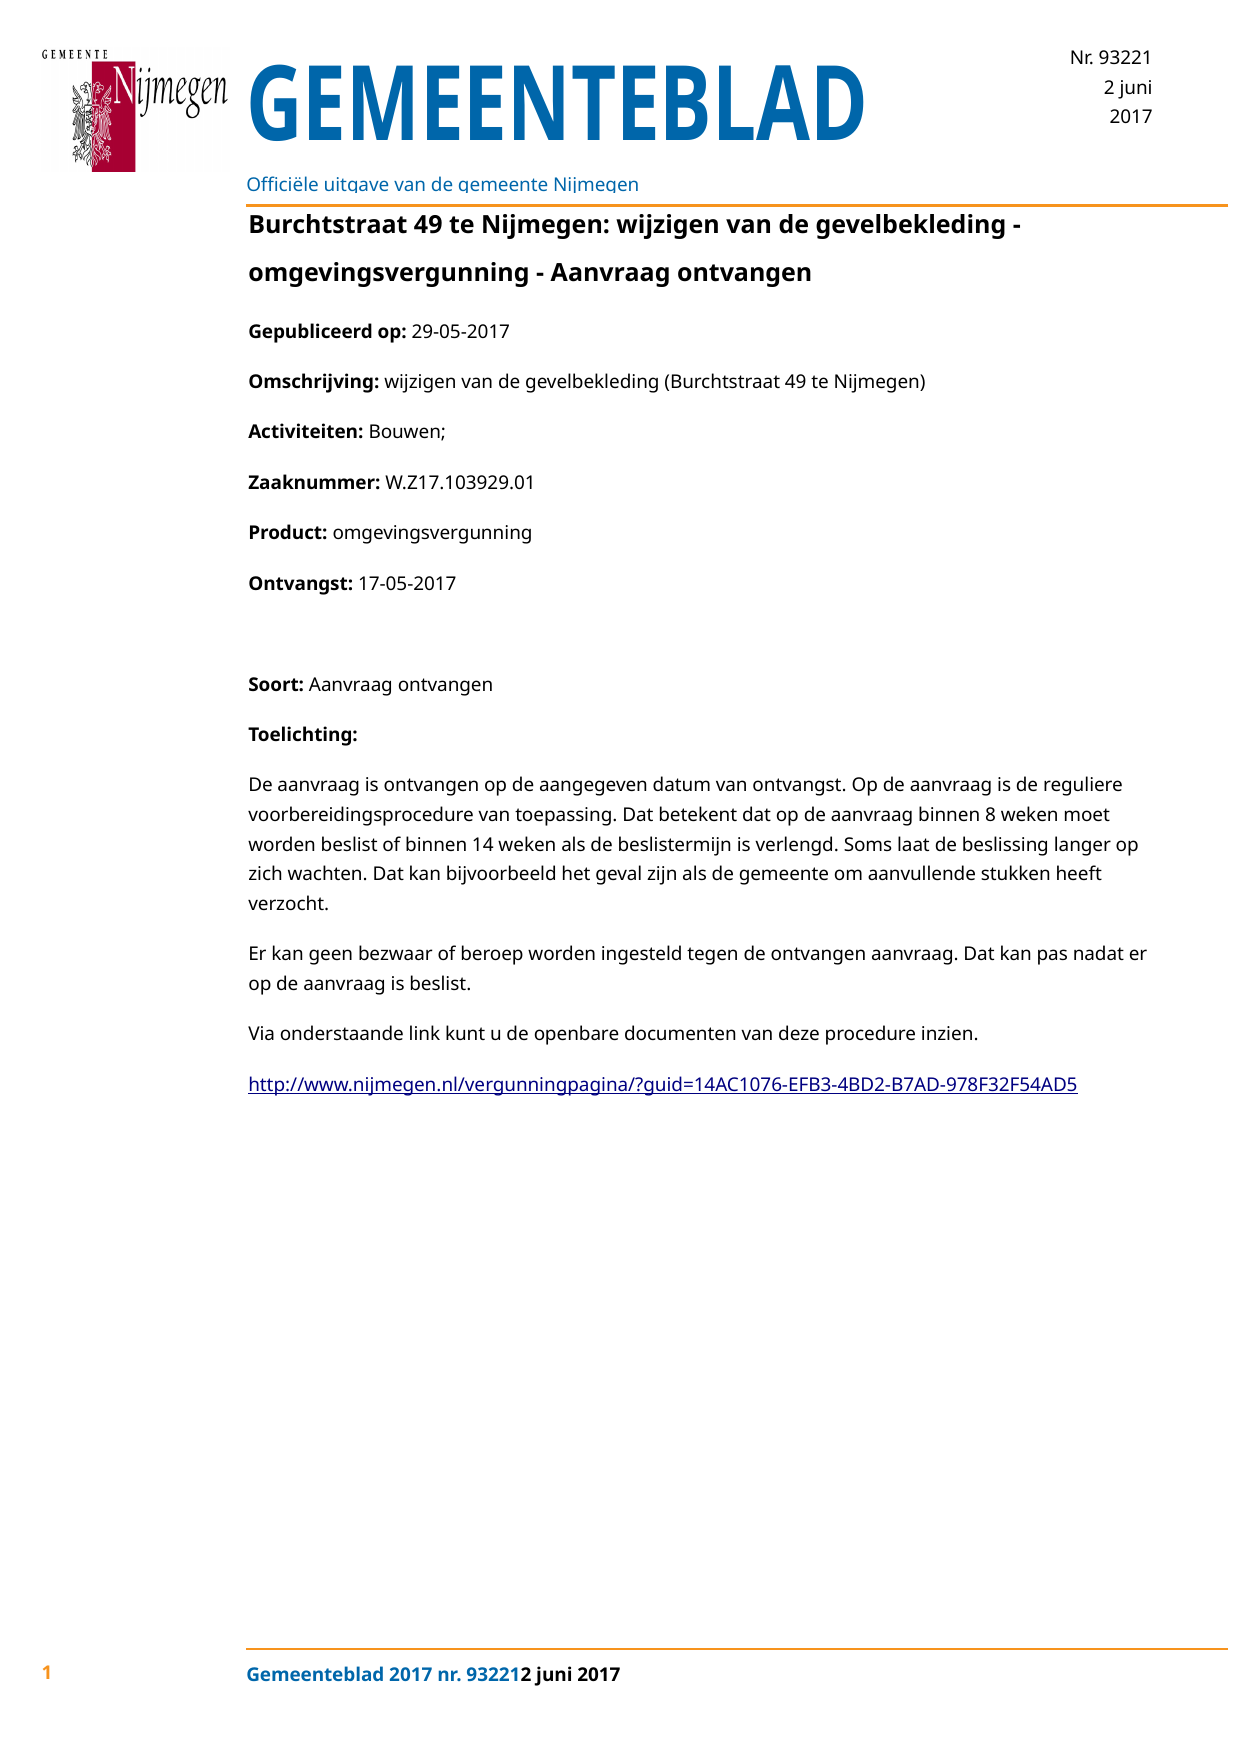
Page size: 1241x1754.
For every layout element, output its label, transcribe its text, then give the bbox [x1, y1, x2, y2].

text Zaaknummer: W.Z17.103929.01 [248, 469, 1152, 495]
text Via onderstaande link kunt u de openbare documenten van deze procedure inzien. [248, 1020, 1152, 1046]
text De aanvraag is ontvangen op de aangegeven datum van ontvangst. Op de aanvraag is de reguliere voorbereidingsprocedure van toepassing. Dat betekent dat op de aanvraag binnen 8 weken moet worden beslist of binnen 14 weken als de beslistermijn is verlengd. Soms laat de beslissing langer op zich wachten. Dat kan bijvoorbeeld het geval zijn als de gemeente om aanvullende stukken heeft verzocht. [248, 772, 1152, 916]
text Omschrijving: wijzigen van de gevelbekleding (Burchtstraat 49 te Nijmegen) [248, 368, 1152, 394]
text Activiteiten: Bouwen; [248, 419, 1152, 444]
text Soort: Aanvraag ontvangen [248, 671, 1152, 697]
text Gepubliceerd op: 29-05-2017 [248, 318, 1152, 344]
picture [41, 47, 231, 172]
text Er kan geen bezwaar of beroep worden ingesteld tegen de ontvangen aanvraag. Dat kan pas nadat er op de aanvraag is beslist. [248, 940, 1152, 996]
text Ontvangst: 17-05-2017 [248, 570, 1152, 596]
text Burchtstraat 49 te Nijmegen: wijzigen van de gevelbekleding - omgevingsvergunning - Aanvraag ontvangen [248, 207, 1152, 288]
text http://www.nijmegen.nl/vergunningpagina/?guid=14AC1076-EFB3-4BD2-B7AD-978F32F54AD5 [248, 1071, 1152, 1097]
text Toelichting: [248, 721, 1152, 747]
text Product: omgevingsvergunning [248, 519, 1152, 545]
